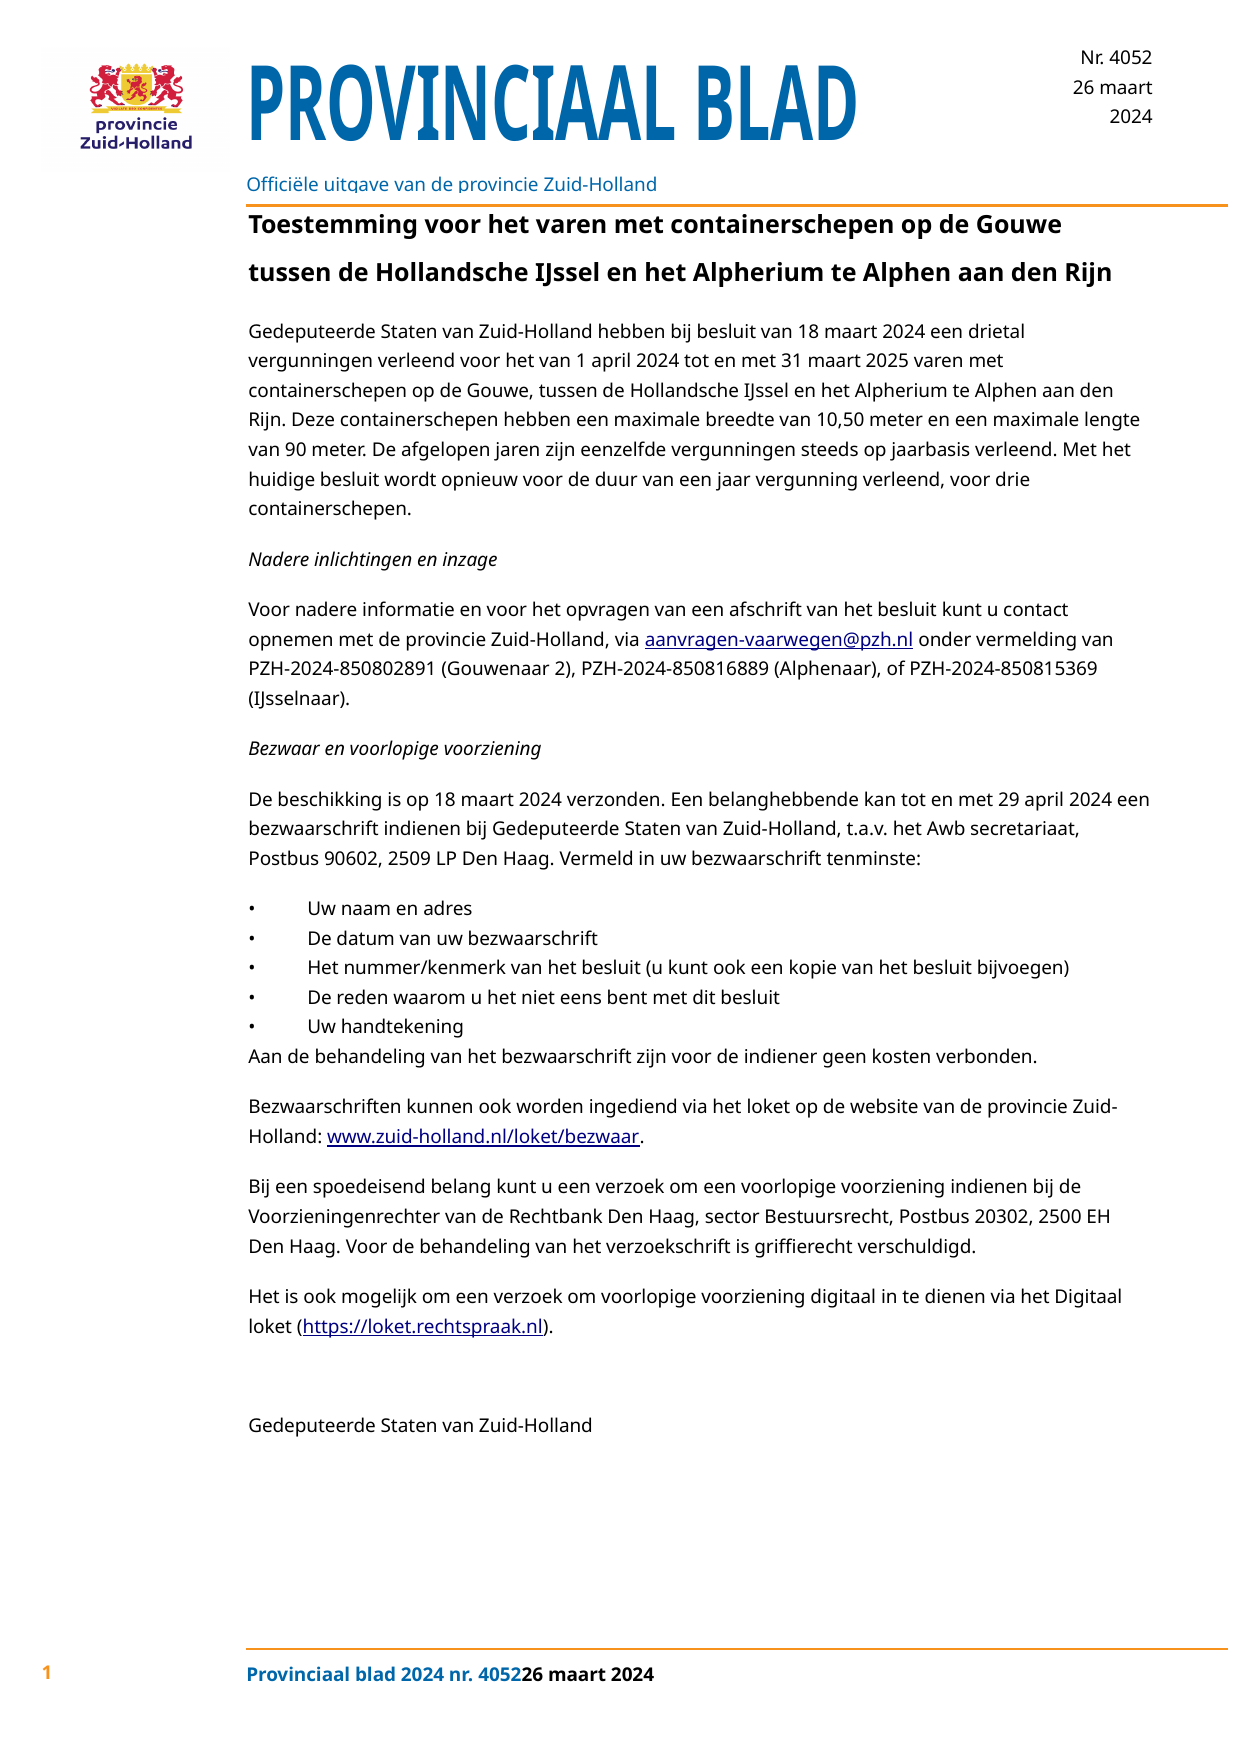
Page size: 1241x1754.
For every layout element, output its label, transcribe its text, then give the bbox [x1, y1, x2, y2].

list De reden waarom u het niet eens bent met dit besluit [248, 984, 1152, 1010]
text Het is ook mogelijk om een verzoek om voorlopige voorziening digitaal in te dienen via het Digitaal loket (https://loket.rechtspraak.nl). [248, 1283, 1152, 1339]
list Uw handtekening [248, 1014, 1152, 1039]
picture [41, 47, 231, 172]
text Toestemming voor het varen met containerschepen op de Gouwe tussen de Hollandsche IJssel en het Alpherium te Alphen aan den Rijn [248, 207, 1152, 288]
text Aan de behandeling van het bezwaarschrift zijn voor de indiener geen kosten verbonden. [248, 1043, 1152, 1069]
text Bezwaarschriften kunnen ook worden ingediend via het loket op de website van de provincie Zuid-Holland: www.zuid-holland.nl/loket/bezwaar. [248, 1094, 1152, 1149]
text Gedeputeerde Staten van Zuid-Holland hebben bij besluit van 18 maart 2024 een drietal vergunningen verleend voor het van 1 april 2024 tot en met 31 maart 2025 varen met containerschepen op de Gouwe, tussen de Hollandsche IJssel en het Alpherium te Alphen aan den Rijn. Deze containerschepen hebben een maximale breedte van 10,50 meter en een maximale lengte van 90 meter. De afgelopen jaren zijn eenzelfde vergunningen steeds op jaarbasis verleend. Met het huidige besluit wordt opnieuw voor de duur van een jaar vergunning verleend, voor drie containerschepen. [248, 318, 1152, 521]
text Voor nadere informatie en voor het opvragen van een afschrift van het besluit kunt u contact opnemen met de provincie Zuid-Holland, via aanvragen-vaarwegen@pzh.nl onder vermelding van PZH-2024-850802891 (Gouwenaar 2), PZH-2024-850816889 (Alphenaar), of PZH-2024-850815369 (IJsselnaar). [248, 596, 1152, 711]
text Bezwaar en voorlopige voorziening [248, 735, 1152, 761]
text Gedeputeerde Staten van Zuid-Holland [248, 1412, 1152, 1438]
list Het nummer/kenmerk van het besluit (u kunt ook een kopie van het besluit bijvoegen) [248, 954, 1152, 980]
list Uw naam en adres [248, 895, 1152, 921]
text Nadere inlichtingen en inzage [248, 546, 1152, 572]
list De datum van uw bezwaarschrift [248, 925, 1152, 951]
text De beschikking is op 18 maart 2024 verzonden. Een belanghebbende kan tot en met 29 april 2024 een bezwaarschrift indienen bij Gedeputeerde Staten van Zuid-Holland, t.a.v. het Awb secretariaat, Postbus 90602, 2509 LP Den Haag. Vermeld in uw bezwaarschrift tenminste: [248, 786, 1152, 871]
text Bij een spoedeisend belang kunt u een verzoek om een voorlopige voorziening indienen bij de Voorzieningenrechter van de Rechtbank Den Haag, sector Bestuursrecht, Postbus 20302, 2500 EH Den Haag. Voor de behandeling van het verzoekschrift is griffierecht verschuldigd. [248, 1174, 1152, 1259]
